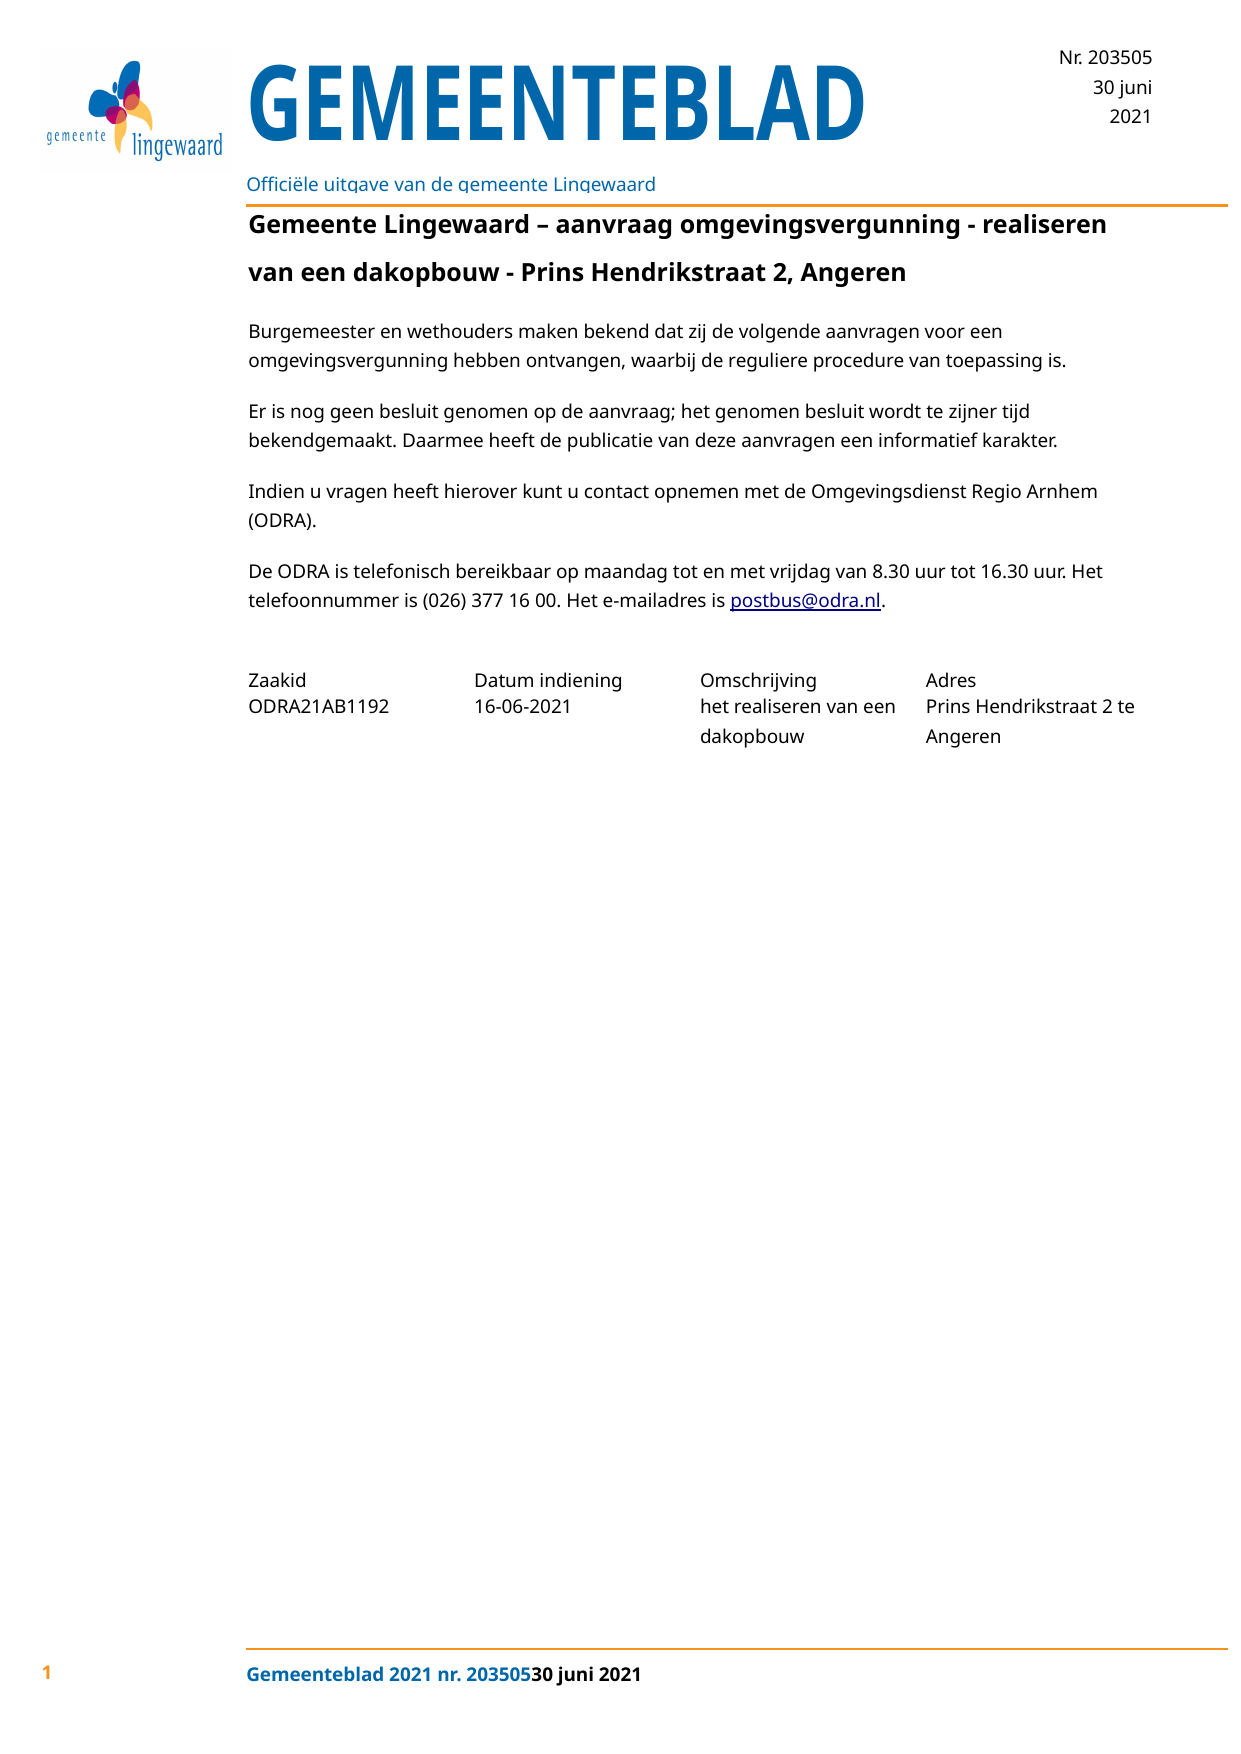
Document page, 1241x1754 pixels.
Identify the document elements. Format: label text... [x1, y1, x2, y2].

table_cell 16-06-2021 [474, 693, 700, 749]
text Burgemeester en wethouders maken bekend dat zij de volgende aanvragen voor een omgevingsvergunning hebben ontvangen, waarbij de reguliere procedure van toepassing is. [248, 318, 1152, 373]
picture [41, 47, 231, 172]
table_cell ODRA21AB1192 [248, 693, 474, 749]
text Gemeente Lingewaard – aanvraag omgevingsvergunning - realiseren van een dakopbouw - Prins Hendrikstraat 2, Angeren [248, 207, 1152, 288]
table_header Datum indiening [474, 668, 700, 693]
table_cell het realiseren van een dakopbouw [700, 693, 926, 749]
text De ODRA is telefonisch bereikbaar op maandag tot en met vrijdag van 8.30 uur tot 16.30 uur. Het telefoonnummer is (026) 377 16 00. Het e-mailadres is postbus@odra.nl. [248, 558, 1152, 613]
table_header Omschrijving [700, 668, 926, 693]
table_header Adres [926, 668, 1152, 693]
table_header Zaakid [248, 668, 474, 693]
table_cell Prins Hendrikstraat 2 te Angeren [926, 693, 1152, 749]
text Er is nog geen besluit genomen op de aanvraag; het genomen besluit wordt te zijner tijd bekendgemaakt. Daarmee heeft de publicatie van deze aanvragen een informatief karakter. [248, 398, 1152, 453]
text Indien u vragen heeft hierover kunt u contact opnemen met de Omgevingsdienst Regio Arnhem (ODRA). [248, 478, 1152, 533]
